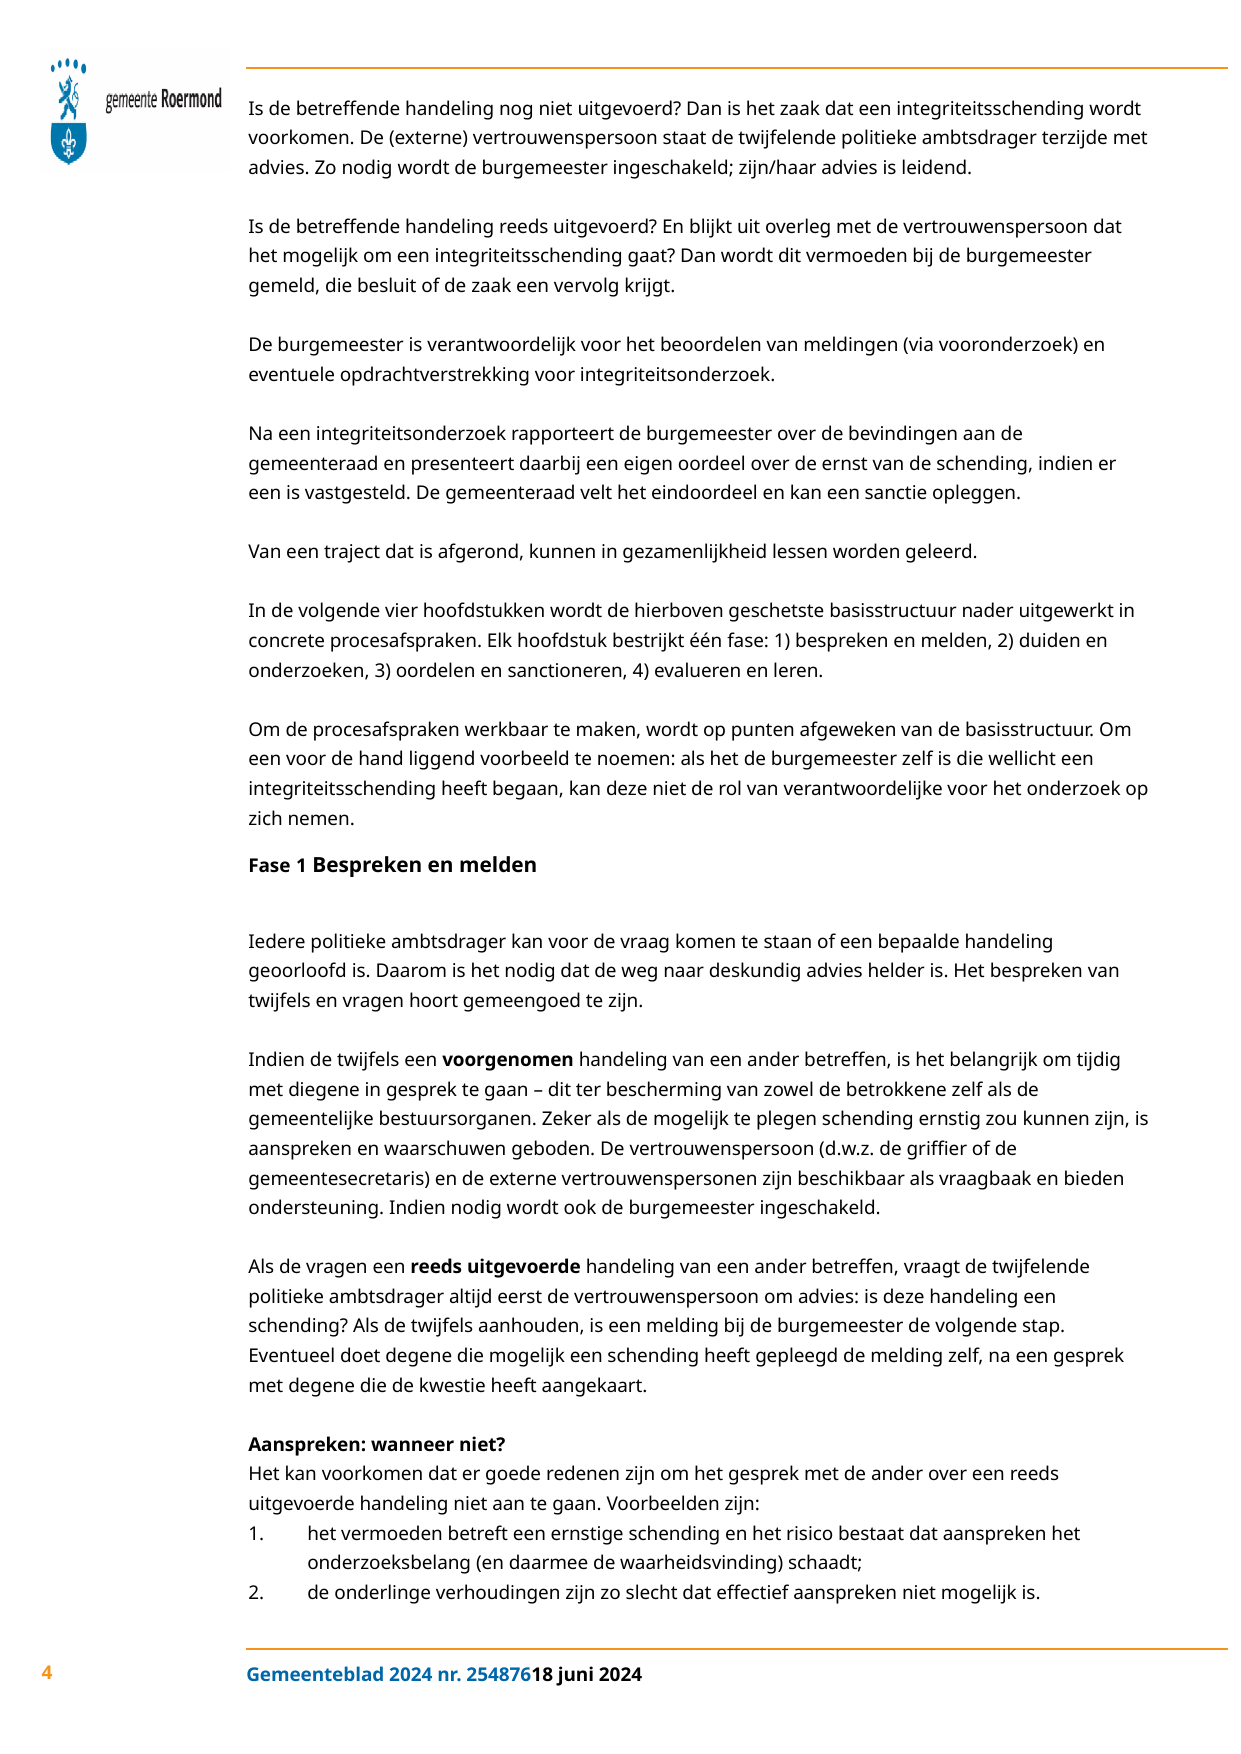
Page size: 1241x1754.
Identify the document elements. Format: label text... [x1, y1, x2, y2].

text De burgemeester is verantwoordelijk voor het beoordelen van meldingen (via vooronderzoek) en eventuele opdrachtverstrekking voor integriteitsonderzoek. [248, 331, 1152, 387]
list de onderlinge verhoudingen zijn zo slecht dat effectief aanspreken niet mogelijk is. [248, 1579, 1152, 1605]
picture [41, 47, 231, 172]
text In de volgende vier hoofdstukken wordt de hierboven geschetste basisstructuur nader uitgewerkt in concrete procesafspraken. Elk hoofdstuk bestrijkt één fase: 1) bespreken en melden, 2) duiden en onderzoeken, 3) oordelen en sanctioneren, 4) evalueren en leren. [248, 598, 1152, 683]
text Indien de twijfels een voorgenomen handeling van een ander betreffen, is het belangrijk om tijdig met diegene in gesprek te gaan – dit ter bescherming van zowel de betrokkene zelf als de gemeentelijke bestuursorganen. Zeker als de mogelijk te plegen schending ernstig zou kunnen zijn, is aanspreken en waarschuwen geboden. De vertrouwenspersoon (d.w.z. de griffier of de gemeentesecretaris) en de externe vertrouwenspersonen zijn beschikbaar als vraagbaak en bieden ondersteuning. Indien nodig wordt ook de burgemeester ingeschakeld. [248, 1046, 1152, 1220]
text Van een traject dat is afgerond, kunnen in gezamenlijkheid lessen worden geleerd. [248, 538, 1152, 564]
text Fase 1 Bespreken en melden [248, 850, 1152, 879]
list het vermoeden betreft een ernstige schending en het risico bestaat dat aanspreken het onderzoeksbelang (en daarmee de waarheidsvinding) schaadt; [248, 1520, 1152, 1575]
text Na een integriteitsonderzoek rapporteert de burgemeester over de bevindingen aan de gemeenteraad en presenteert daarbij een eigen oordeel over de ernst van de schending, indien er een is vastgesteld. De gemeenteraad velt het eindoordeel en kan een sanctie opleggen. [248, 420, 1152, 505]
text Als de vragen een reeds uitgevoerde handeling van een ander betreffen, vraagt de twijfelende politieke ambtsdrager altijd eerst de vertrouwenspersoon om advies: is deze handeling een schending? Als de twijfels aanhouden, is een melding bij de burgemeester de volgende stap. Eventueel doet degene die mogelijk een schending heeft gepleegd de melding zelf, na een gesprek met degene die de kwestie heeft aangekaart. [248, 1253, 1152, 1398]
text Is de betreffende handeling reeds uitgevoerd? En blijkt uit overleg met de vertrouwenspersoon dat het mogelijk om een integriteitsschending gaat? Dan wordt dit vermoeden bij de burgemeester gemeld, die besluit of de zaak een vervolg krijgt. [248, 213, 1152, 298]
text Het kan voorkomen dat er goede redenen zijn om het gesprek met de ander over een reeds uitgevoerde handeling niet aan te gaan. Voorbeelden zijn: [248, 1461, 1152, 1516]
text Iedere politieke ambtsdrager kan voor de vraag komen te staan of een bepaalde handeling geoorloofd is. Daarom is het nodig dat de weg naar deskundig advies helder is. Het bespreken van twijfels en vragen hoort gemeengoed te zijn. [248, 928, 1152, 1013]
text Om de procesafspraken werkbaar te maken, wordt op punten afgeweken van de basisstructuur. Om een voor de hand liggend voorbeeld te noemen: als het de burgemeester zelf is die wellicht een integriteitsschending heeft begaan, kan deze niet de rol van verantwoordelijke voor het onderzoek op zich nemen. [248, 716, 1152, 831]
text Is de betreffende handeling nog niet uitgevoerd? Dan is het zaak dat een integriteitsschending wordt voorkomen. De (externe) vertrouwenspersoon staat de twijfelende politieke ambtsdrager terzijde met advies. Zo nodig wordt de burgemeester ingeschakeld; zijn/haar advies is leidend. [248, 95, 1152, 180]
text Aanspreken: wanneer niet? [248, 1431, 1152, 1457]
